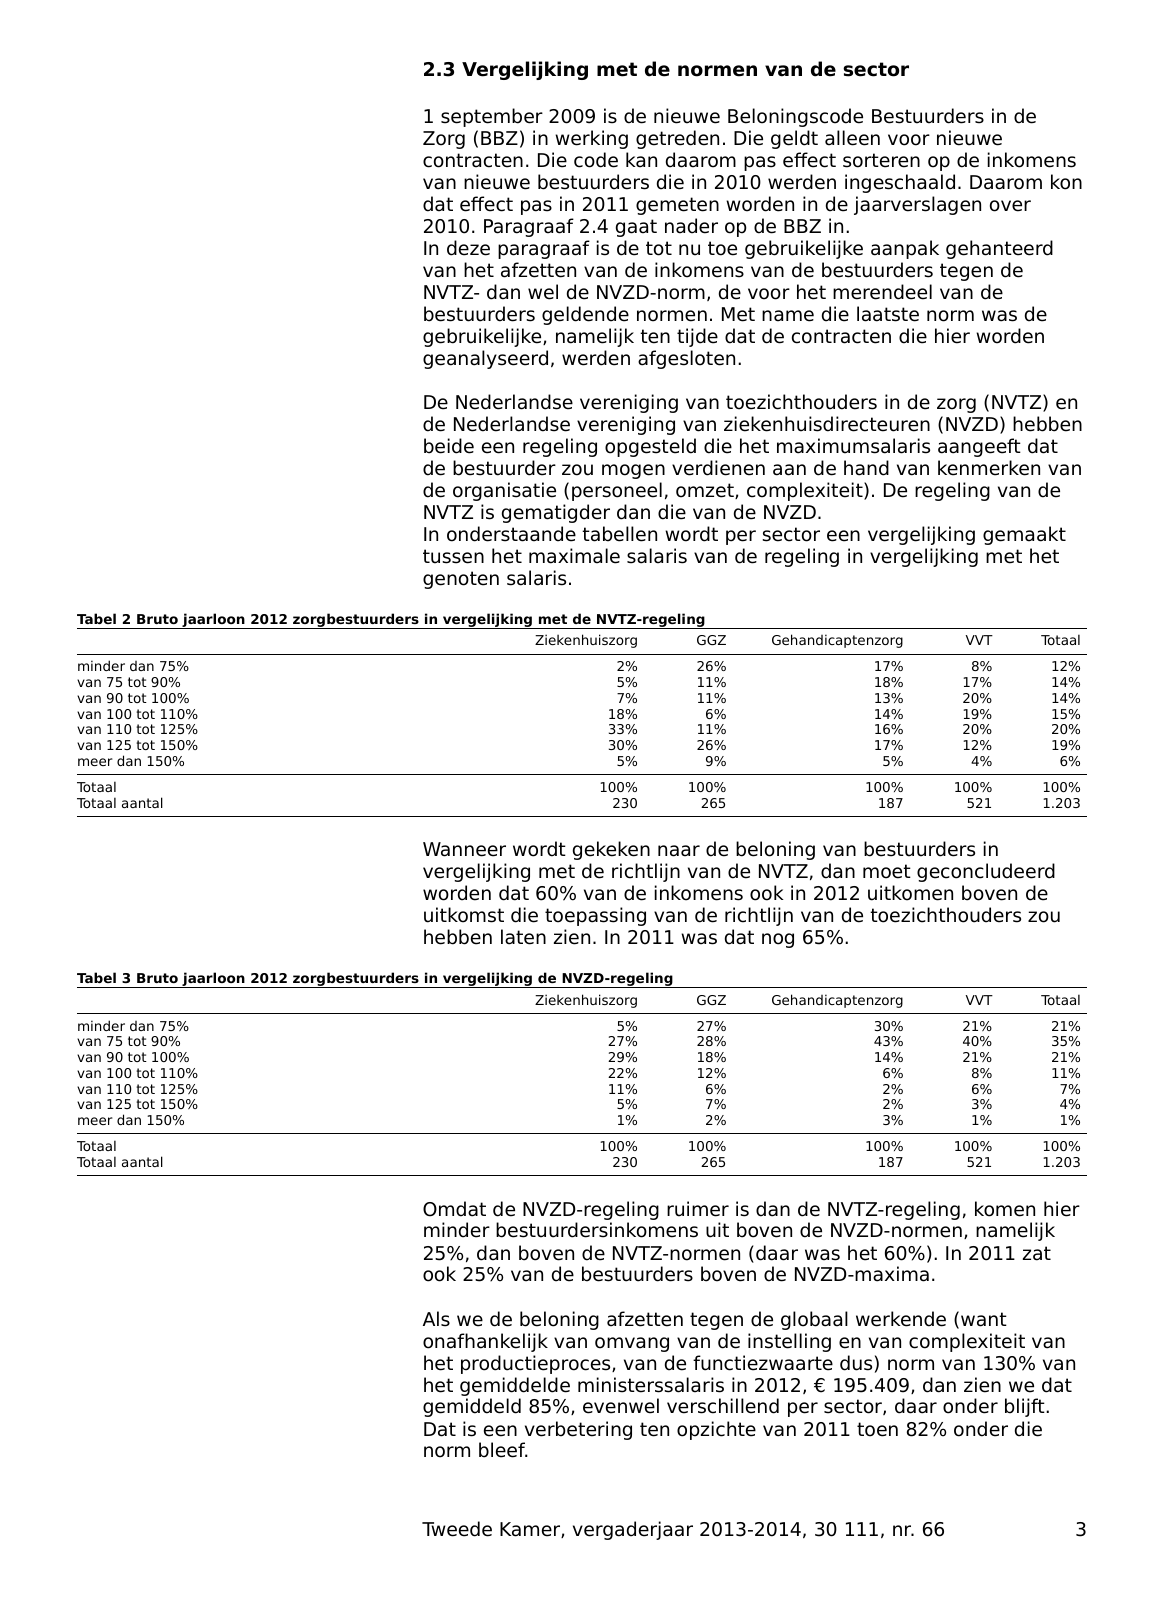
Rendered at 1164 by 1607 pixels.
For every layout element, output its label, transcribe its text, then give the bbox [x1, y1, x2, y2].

table_cell 33% [496, 722, 644, 738]
table_cell 21% [909, 1014, 998, 1034]
table_cell 27% [496, 1034, 644, 1050]
table_cell 7% [644, 1097, 732, 1113]
table_cell 16% [732, 722, 909, 738]
table_cell van 90 tot 100% [77, 1050, 496, 1066]
table_cell 29% [496, 1050, 644, 1066]
table_cell 21% [909, 1050, 998, 1066]
table_cell 19% [998, 738, 1087, 754]
table_cell 265 [644, 1155, 732, 1175]
table_cell 100% [732, 1134, 909, 1155]
table_cell 21% [998, 1014, 1087, 1034]
table_cell van 100 tot 110% [77, 706, 496, 722]
table_cell 6% [644, 706, 732, 722]
table_cell 2% [644, 1113, 732, 1133]
table_cell 18% [732, 675, 909, 691]
table_cell 187 [732, 796, 909, 816]
table_cell 18% [496, 706, 644, 722]
table_cell 230 [496, 796, 644, 816]
table_header Tabel 2 Bruto jaarloon 2012 zorgbestuurders in vergelijking met de NVTZ-regeling [77, 612, 1087, 627]
table_cell 12% [998, 655, 1087, 675]
table_cell 100% [998, 775, 1087, 796]
table_cell 14% [732, 1050, 909, 1066]
text In deze paragraaf is de tot nu toe gebruikelijke aanpak gehanteerd van het afzetten van de inkomens van de bestuurders tegen de NVTZ- dan wel de NVZD-norm, de voor het merendeel van de bestuurders geldende normen. Met name die laatste norm was de gebruikelijke, namelijk ten tijde dat de contracten die hier worden geanalyseerd, werden afgesloten. [422, 238, 1087, 370]
table_cell 5% [496, 754, 644, 774]
table_cell van 90 tot 100% [77, 691, 496, 706]
table_cell van 125 tot 150% [77, 1097, 496, 1113]
table_cell Totaal [998, 988, 1087, 1013]
table_cell Totaal aantal [77, 796, 496, 816]
table_cell 521 [909, 1155, 998, 1175]
table_cell 27% [644, 1014, 732, 1034]
table_cell [77, 629, 496, 653]
table_cell Totaal aantal [77, 1155, 496, 1175]
table_cell Gehandicaptenzorg [732, 629, 909, 653]
table_cell 100% [496, 1134, 644, 1155]
table_cell 2% [732, 1081, 909, 1097]
table_cell 40% [909, 1034, 998, 1050]
table_cell 8% [909, 655, 998, 675]
table_cell 4% [909, 754, 998, 774]
table_cell minder dan 75% [77, 655, 496, 675]
table_cell 11% [644, 675, 732, 691]
table_cell 43% [732, 1034, 909, 1050]
text Als we de beloning afzetten tegen de globaal werkende (want onafhankelijk van omvang van de instelling en van complexiteit van het productieproces, van de functiezwaarte dus) norm van 130% van het gemiddelde ministerssalaris in 2012, € 195.409, dan zien we dat gemiddeld 85%, evenwel verschillend per sector, daar onder blijft. Dat is een verbetering ten opzichte van 2011 toen 82% onder die norm bleef. [422, 1308, 1087, 1462]
table_cell van 100 tot 110% [77, 1066, 496, 1081]
table_cell Ziekenhuiszorg [496, 988, 644, 1013]
table_cell 5% [496, 675, 644, 691]
table_cell 17% [732, 655, 909, 675]
table_cell 100% [644, 775, 732, 796]
table_cell 22% [496, 1066, 644, 1081]
table_cell 17% [732, 738, 909, 754]
table_cell minder dan 75% [77, 1014, 496, 1034]
table_cell Totaal [998, 629, 1087, 653]
table_cell 230 [496, 1155, 644, 1175]
table_cell 4% [998, 1097, 1087, 1113]
table_cell 20% [998, 722, 1087, 738]
table_cell 100% [909, 775, 998, 796]
table_cell meer dan 150% [77, 754, 496, 774]
table_cell 6% [644, 1081, 732, 1097]
table_cell 21% [998, 1050, 1087, 1066]
table_cell 14% [998, 691, 1087, 706]
table_cell 7% [496, 691, 644, 706]
table_cell 26% [644, 655, 732, 675]
table_cell 11% [644, 691, 732, 706]
table_cell 6% [998, 754, 1087, 774]
text In onderstaande tabellen wordt per sector een vergelijking gemaakt tussen het maximale salaris van de regeling in vergelijking met het genoten salaris. [422, 524, 1087, 590]
table_cell 3% [732, 1113, 909, 1133]
table_cell 12% [644, 1066, 732, 1081]
text De Nederlandse vereniging van toezichthouders in de zorg (NVTZ) en de Nederlandse vereniging van ziekenhuisdirecteuren (NVZD) hebben beide een regeling opgesteld die het maximumsalaris aangeeft dat de bestuurder zou mogen verdienen aan de hand van kenmerken van de organisatie (personeel, omzet, complexiteit). De regeling van de NVTZ is gematigder dan die van de NVZD. [422, 392, 1087, 524]
table_cell 19% [909, 706, 998, 722]
table_cell 3% [909, 1097, 998, 1113]
table_cell VVT [909, 629, 998, 653]
table_cell 6% [909, 1081, 998, 1097]
table_cell 15% [998, 706, 1087, 722]
table_cell 521 [909, 796, 998, 816]
table_cell 1% [998, 1113, 1087, 1133]
table_cell van 110 tot 125% [77, 1081, 496, 1097]
table_cell 9% [644, 754, 732, 774]
subtitle 2.3 Vergelijking met de normen van de sector [422, 59, 1087, 81]
table_cell 265 [644, 796, 732, 816]
table_cell meer dan 150% [77, 1113, 496, 1133]
table_cell 17% [909, 675, 998, 691]
table_cell 11% [496, 1081, 644, 1097]
table_cell 100% [998, 1134, 1087, 1155]
table_cell [77, 988, 496, 1013]
table_cell 6% [732, 1066, 909, 1081]
table_cell 26% [644, 738, 732, 754]
table_cell 11% [644, 722, 732, 738]
table_cell 100% [644, 1134, 732, 1155]
table_cell 18% [644, 1050, 732, 1066]
table_cell Ziekenhuiszorg [496, 629, 644, 653]
table_cell 11% [998, 1066, 1087, 1081]
table_cell 1% [909, 1113, 998, 1133]
table_cell 20% [909, 722, 998, 738]
table_cell 30% [732, 1014, 909, 1034]
table_cell 35% [998, 1034, 1087, 1050]
table_cell 7% [998, 1081, 1087, 1097]
text Wanneer wordt gekeken naar de beloning van bestuurders in vergelijking met de richtlijn van de NVTZ, dan moet geconcludeerd worden dat 60% van de inkomens ook in 2012 uitkomen boven de uitkomst die toepassing van de richtlijn van de toezichthouders zou hebben laten zien. In 2011 was dat nog 65%. [422, 839, 1087, 949]
table_cell 1% [496, 1113, 644, 1133]
table_cell 100% [496, 775, 644, 796]
table_cell van 125 tot 150% [77, 738, 496, 754]
table_cell 13% [732, 691, 909, 706]
table_cell van 110 tot 125% [77, 722, 496, 738]
table_cell 5% [496, 1014, 644, 1034]
table_cell 5% [732, 754, 909, 774]
table_cell 1.203 [998, 1155, 1087, 1175]
table_cell VVT [909, 988, 998, 1013]
table_cell 8% [909, 1066, 998, 1081]
text 1 september 2009 is de nieuwe Beloningscode Bestuurders in de Zorg (BBZ) in werking getreden. Die geldt alleen voor nieuwe contracten. Die code kan daarom pas effect sorteren op de inkomens van nieuwe bestuurders die in 2010 werden ingeschaald. Daarom kon dat effect pas in 2011 gemeten worden in de jaarverslagen over 2010. Paragraaf 2.4 gaat nader op de BBZ in. [422, 106, 1087, 238]
table_cell GGZ [644, 629, 732, 653]
table_cell Totaal [77, 1134, 496, 1155]
table_cell 20% [909, 691, 998, 706]
text Omdat de NVZD-regeling ruimer is dan de NVTZ-regeling, komen hier minder bestuurdersinkomens uit boven de NVZD-normen, namelijk 25%, dan boven de NVTZ-normen (daar was het 60%). In 2011 zat ook 25% van de bestuurders boven de NVZD-maxima. [422, 1198, 1087, 1286]
table_cell 2% [732, 1097, 909, 1113]
table_cell 12% [909, 738, 998, 754]
table_cell Gehandicaptenzorg [732, 988, 909, 1013]
table_cell van 75 tot 90% [77, 1034, 496, 1050]
table_cell GGZ [644, 988, 732, 1013]
table_cell 14% [998, 675, 1087, 691]
table_cell 100% [732, 775, 909, 796]
table_cell 1.203 [998, 796, 1087, 816]
table_cell 28% [644, 1034, 732, 1050]
table_cell 100% [909, 1134, 998, 1155]
table_cell Totaal [77, 775, 496, 796]
table_header Tabel 3 Bruto jaarloon 2012 zorgbestuurders in vergelijking de NVZD-regeling [77, 971, 1087, 987]
table_cell 14% [732, 706, 909, 722]
table_cell 30% [496, 738, 644, 754]
table_cell 5% [496, 1097, 644, 1113]
table_cell 2% [496, 655, 644, 675]
table_cell 187 [732, 1155, 909, 1175]
table_cell van 75 tot 90% [77, 675, 496, 691]
